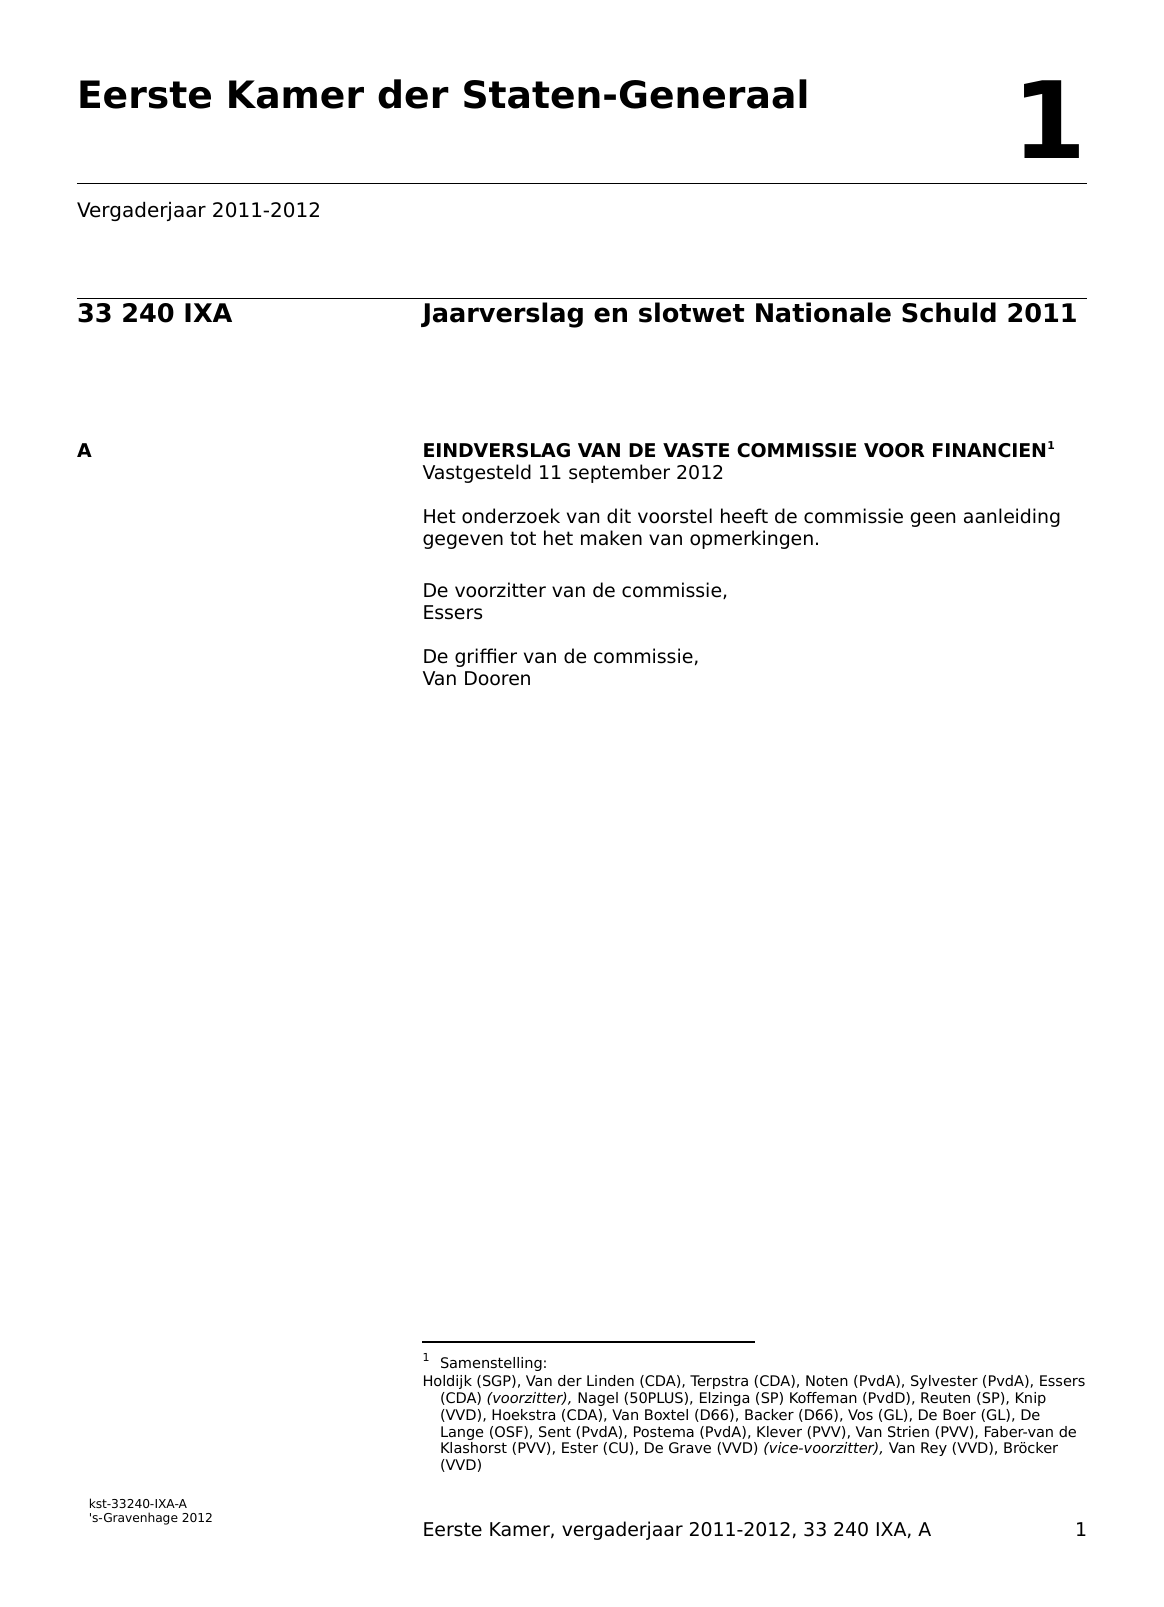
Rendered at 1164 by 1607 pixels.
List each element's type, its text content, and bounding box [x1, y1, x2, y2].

text 's-Gravenhage 2012 [88, 1511, 323, 1525]
subtitle 33 240 IXA Jaarverslag en slotwet Nationale Schuld 2011 [77, 299, 1087, 329]
text De voorzitter van de commissie, Essers [422, 580, 1087, 624]
subtitle A EINDVERSLAG VAN DE VASTE COMMISSIE VOOR FINANCIEN [77, 440, 1087, 462]
text Samenstelling: [422, 1351, 1087, 1373]
text De griffier van de commissie, Van Dooren [422, 646, 1087, 690]
text kst-33240-IXA-A [88, 1497, 323, 1511]
text Holdijk (SGP), Van der Linden (CDA), Terpstra (CDA), Noten (PvdA), Sylvester (PvdA), Essers (CDA) (voorzitter), Nagel (50PLUS), Elzinga (SP) Koffeman (PvdD), Reuten (SP), Knip (VVD), Hoekstra (CDA), Van Boxtel (D66), Backer (D66), Vos (GL), De Boer (GL), De Lange (OSF), Sent (PvdA), Postema (PvdA), Klever (PVV), Van Strien (PVV), Faber-van de Klashorst (PVV), Ester (CU), De Grave (VVD) (vice-voorzitter), Van Rey (VVD), Bröcker (VVD) [422, 1373, 1087, 1474]
table_header 1 [886, 59, 1087, 183]
table_cell Vergaderjaar 2011-2012 [77, 184, 1087, 298]
text Vastgesteld 11 september 2012 [422, 462, 1087, 484]
table_header Eerste Kamer der Staten-Generaal [77, 59, 886, 183]
text Het onderzoek van dit voorstel heeft de commissie geen aanleiding gegeven tot het maken van opmerkingen. [422, 506, 1087, 550]
